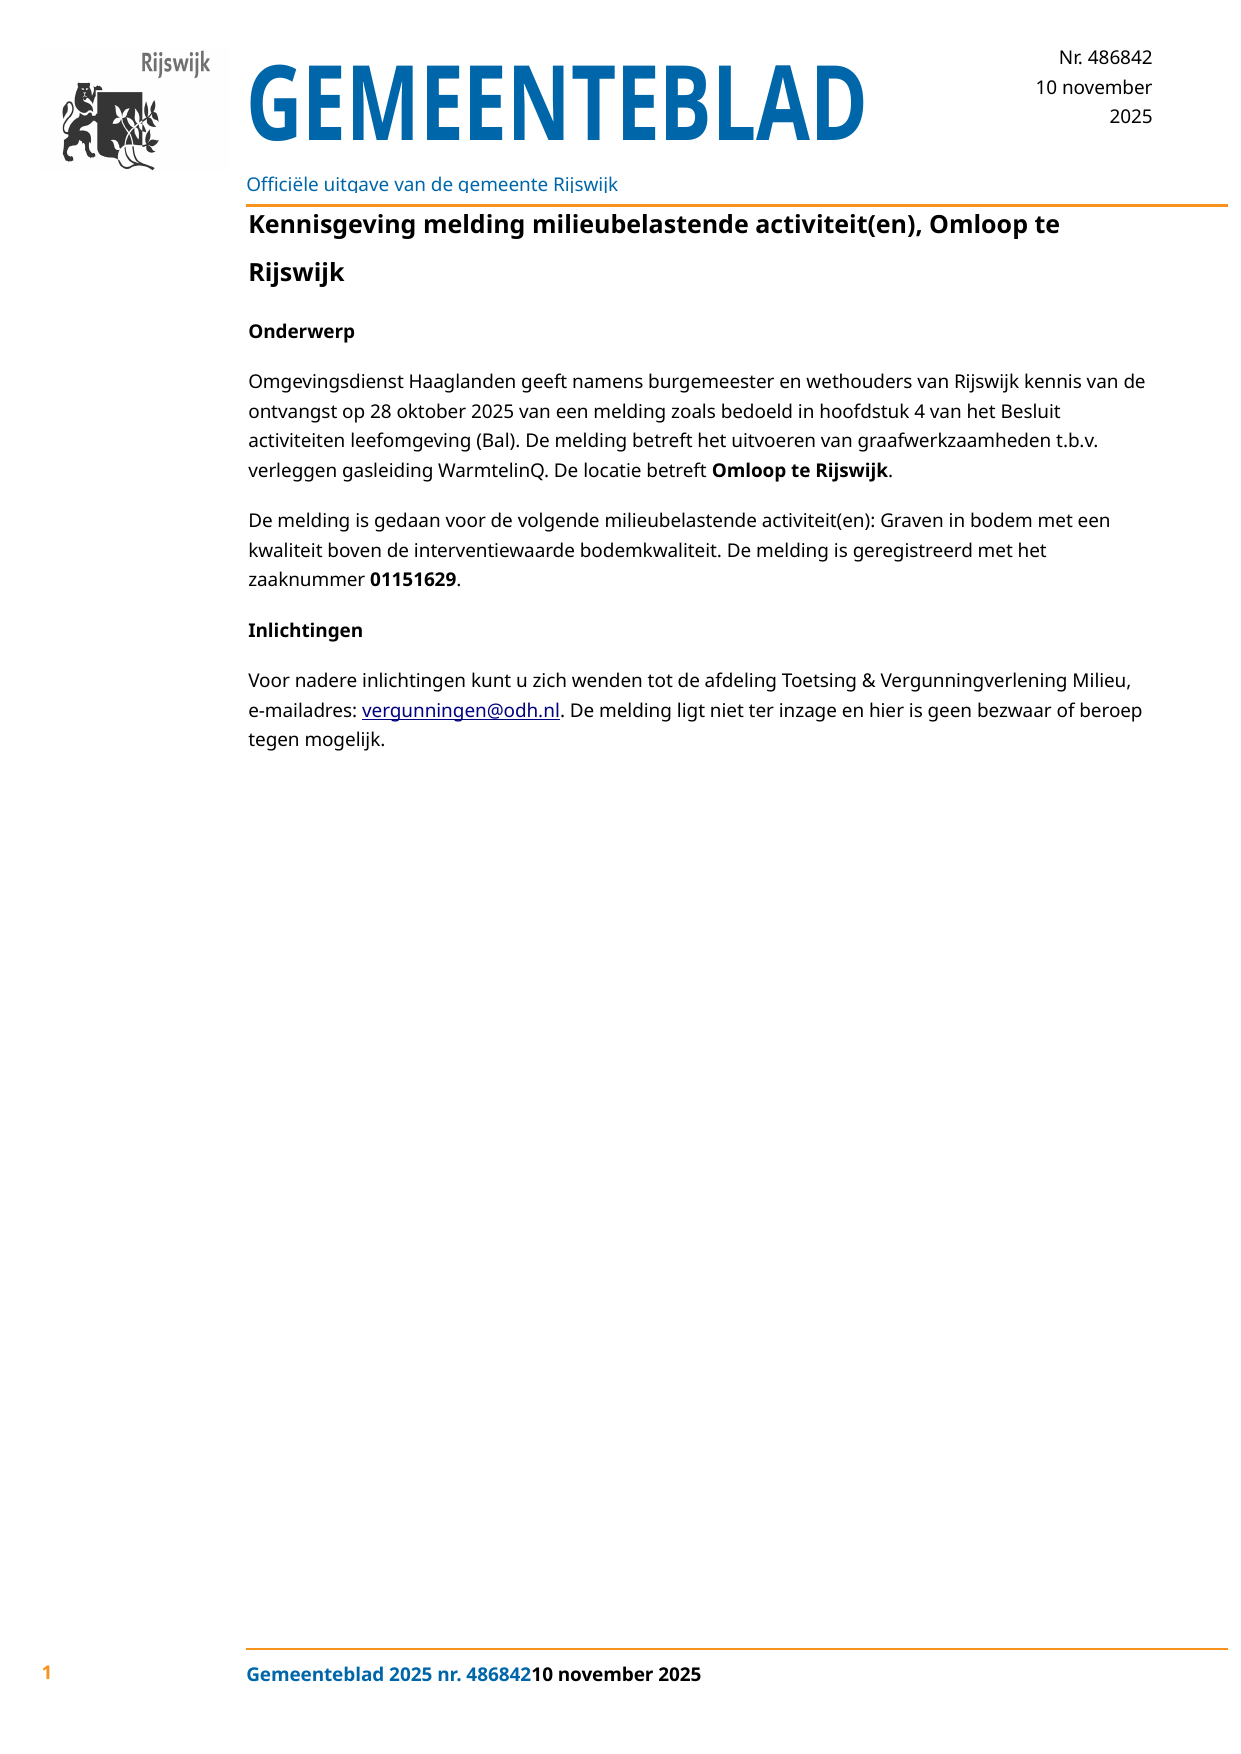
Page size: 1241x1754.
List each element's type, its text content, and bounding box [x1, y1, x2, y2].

picture [41, 47, 231, 172]
text Kennisgeving melding milieubelastende activiteit(en), Omloop te Rijswijk [248, 207, 1152, 288]
text Inlichtingen [248, 617, 1152, 643]
text Onderwerp [248, 318, 1152, 344]
text Omgevingsdienst Haaglanden geeft namens burgemeester en wethouders van Rijswijk kennis van de ontvangst op 28 oktober 2025 van een melding zoals bedoeld in hoofdstuk 4 van het Besluit activiteiten leefomgeving (Bal). De melding betreft het uitvoeren van graafwerkzaamheden t.b.v. verleggen gasleiding WarmtelinQ. De locatie betreft Omloop te Rijswijk. [248, 368, 1152, 483]
text De melding is gedaan voor de volgende milieubelastende activiteit(en): Graven in bodem met een kwaliteit boven de interventiewaarde bodemkwaliteit. De melding is geregistreerd met het zaaknummer 01151629. [248, 507, 1152, 592]
text Voor nadere inlichtingen kunt u zich wenden tot de afdeling Toetsing & Vergunningverlening Milieu, e-mailadres: vergunningen@odh.nl. De melding ligt niet ter inzage en hier is geen bezwaar of beroep tegen mogelijk. [248, 667, 1152, 752]
